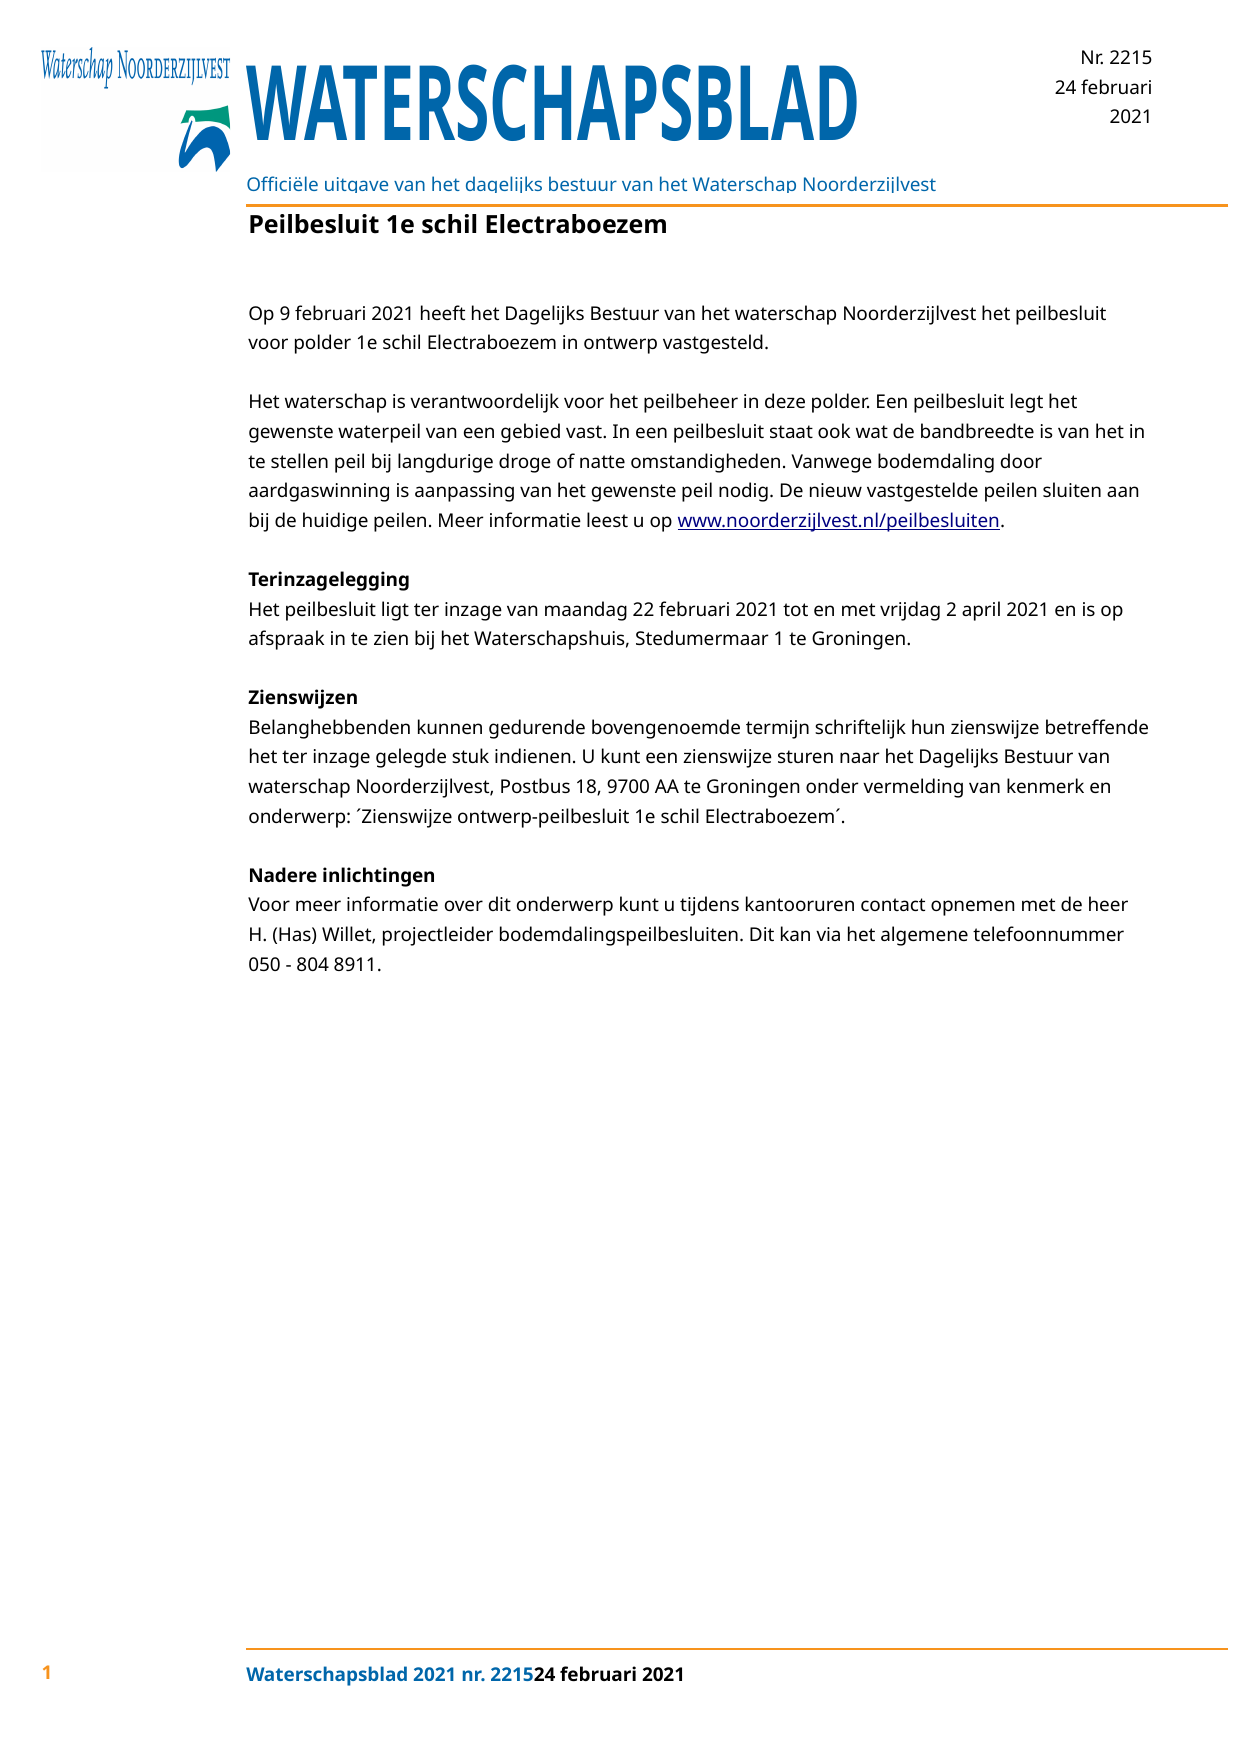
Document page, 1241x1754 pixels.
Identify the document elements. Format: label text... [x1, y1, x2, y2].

text Terinzagelegging [248, 566, 1152, 592]
text Het waterschap is verantwoordelijk voor het peilbeheer in deze polder. Een peilbesluit legt het gewenste waterpeil van een gebied vast. In een peilbesluit staat ook wat de bandbreedte is van het in te stellen peil bij langdurige droge of natte omstandigheden. Vanwege bodemdaling door aardgaswinning is aanpassing van het gewenste peil nodig. De nieuw vastgestelde peilen sluiten aan bij de huidige peilen. Meer informatie leest u op www.noorderzijlvest.nl/peilbesluiten. [248, 389, 1152, 533]
text Op 9 februari 2021 heeft het Dagelijks Bestuur van het waterschap Noorderzijlvest het peilbesluit voor polder 1e schil Electraboezem in ontwerp vastgesteld. [248, 300, 1152, 355]
text Het peilbesluit ligt ter inzage van maandag 22 februari 2021 tot en met vrijdag 2 april 2021 en is op afspraak in te zien bij het Waterschapshuis, Stedumermaar 1 te Groningen. [248, 596, 1152, 651]
picture [41, 47, 231, 172]
text Peilbesluit 1e schil Electraboezem [248, 207, 1152, 241]
text Nadere inlichtingen [248, 862, 1152, 888]
text Zienswijzen [248, 684, 1152, 710]
text Voor meer informatie over dit onderwerp kunt u tijdens kantooruren contact opnemen met de heer H. (Has) Willet, projectleider bodemdalingspeilbesluiten. Dit kan via het algemene telefoonnummer 050 - 804 8911. [248, 892, 1152, 976]
text Belanghebbenden kunnen gedurende bovengenoemde termijn schriftelijk hun zienswijze betreffende het ter inzage gelegde stuk indienen. U kunt een zienswijze sturen naar het Dagelijks Bestuur van waterschap Noorderzijlvest, Postbus 18, 9700 AA te Groningen onder vermelding van kenmerk en onderwerp: ´Zienswijze ontwerp-peilbesluit 1e schil Electraboezem´. [248, 714, 1152, 828]
